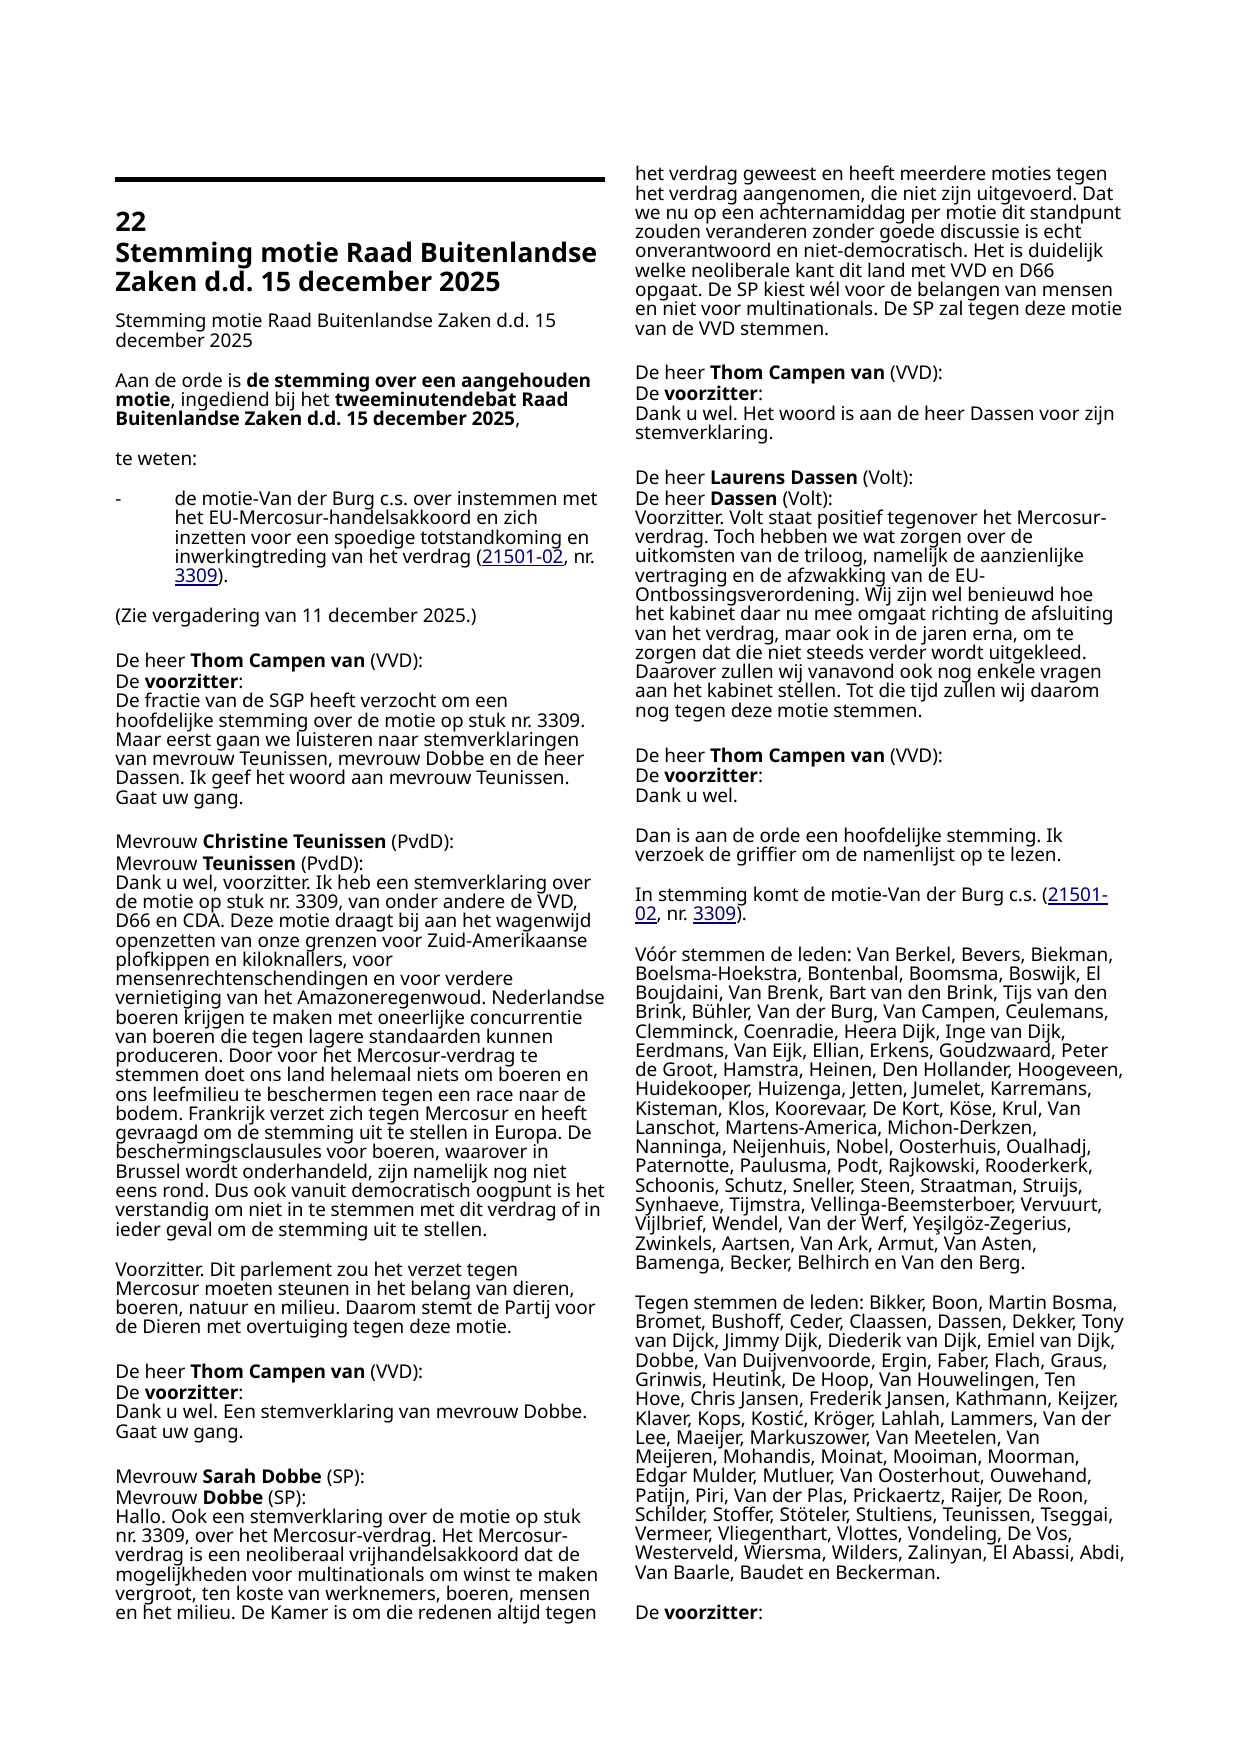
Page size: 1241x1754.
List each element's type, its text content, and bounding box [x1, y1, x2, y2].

text De heer Laurens Dassen (Volt): [635, 464, 1125, 490]
text De heer Thom Campen van (VVD): [115, 1358, 605, 1384]
text De voorzitter: [115, 1384, 605, 1403]
text Dank u wel. Een stemverklaring van mevrouw Dobbe. Gaat uw gang. [115, 1403, 605, 1442]
text Dank u wel, voorzitter. Ik heb een stemverklaring over de motie op stuk nr. 3309, van onder andere de VVD, D66 en CDA. Deze motie draagt bij aan het wagenwijd openzetten van onze grenzen voor Zuid-Amerikaanse plofkippen en kiloknallers, voor mensenrechtenschendingen en voor verdere vernietiging van het Amazoneregenwoud. Nederlandse boeren krijgen te maken met oneerlijke concurrentie van boeren die tegen lagere standaarden kunnen produceren. Door voor het Mercosur-verdrag te stemmen doet ons land helemaal niets om boeren en ons leefmilieu te beschermen tegen een race naar de bodem. Frankrijk verzet zich tegen Mercosur en heeft gevraagd om de stemming uit te stellen in Europa. De beschermingsclausules voor boeren, waarover in Brussel wordt onderhandeld, zijn namelijk nog niet eens rond. Dus ook vanuit democratisch oogpunt is het verstandig om niet in te stemmen met dit verdrag of in ieder geval om de stemming uit te stellen. [115, 874, 605, 1240]
text De heer Thom Campen van (VVD): [635, 359, 1125, 385]
text In stemming komt de motie-Van der Burg c.s. (21501-02, nr. 3309). [635, 886, 1125, 925]
text De voorzitter: [635, 385, 1125, 404]
text De voorzitter: [115, 673, 605, 692]
text Mevrouw Dobbe (SP): [115, 1489, 605, 1508]
text De heer Thom Campen van (VVD): [635, 742, 1125, 767]
text het verdrag geweest en heeft meerdere moties tegen het verdrag aangenomen, die niet zijn uitgevoerd. Dat we nu op een achternamiddag per motie dit standpunt zouden veranderen zonder goede discussie is echt onverantwoord en niet-democratisch. Het is duidelijk welke neoliberale kant dit land met VVD en D66 opgaat. De SP kiest wél voor de belangen van mensen en niet voor multinationals. De SP zal tegen deze motie van de VVD stemmen. [635, 165, 1125, 339]
text De heer Thom Campen van (VVD): [115, 647, 605, 673]
text Mevrouw Christine Teunissen (PvdD): [115, 829, 605, 854]
text Dank u wel. [635, 787, 1125, 806]
text De heer Dassen (Volt): [635, 490, 1125, 509]
text Aan de orde is de stemming over een aangehouden motie, ingediend bij het tweeminutendebat Raad Buitenlandse Zaken d.d. 15 december 2025, [115, 372, 605, 429]
text De fractie van de SGP heeft verzocht om een hoofdelijke stemming over de motie op stuk nr. 3309. Maar eerst gaan we luisteren naar stemverklaringen van mevrouw Teunissen, mevrouw Dobbe en de heer Dassen. Ik geef het woord aan mevrouw Teunissen. Gaat uw gang. [115, 692, 605, 808]
text De voorzitter: [635, 767, 1125, 787]
text De voorzitter: [635, 1604, 1125, 1623]
text Tegen stemmen de leden: Bikker, Boon, Martin Bosma, Bromet, Bushoff, Ceder, Claassen, Dassen, Dekker, Tony van Dijck, Jimmy Dijk, Diederik van Dijk, Emiel van Dijk, Dobbe, Van Duijvenvoorde, Ergin, Faber, Flach, Graus, Grinwis, Heutink, De Hoop, Van Houwelingen, Ten Hove, Chris Jansen, Frederik Jansen, Kathmann, Keijzer, Klaver, Kops, Kostić, Kröger, Lahlah, Lammers, Van der Lee, Maeijer, Markuszower, Van Meetelen, Van Meijeren, Mohandis, Moinat, Mooiman, Moorman, Edgar Mulder, Mutluer, Van Oosterhout, Ouwehand, Patijn, Piri, Van der Plas, Prickaertz, Raijer, De Roon, Schilder, Stoffer, Stöteler, Stultiens, Teunissen, Tseggai, Vermeer, Vliegenthart, Vlottes, Vondeling, De Vos, Westerveld, Wiersma, Wilders, Zalinyan, El Abassi, Abdi, Van Baarle, Baudet en Beckerman. [635, 1294, 1125, 1583]
text Mevrouw Sarah Dobbe (SP): [115, 1463, 605, 1489]
text Dank u wel. Het woord is aan de heer Dassen voor zijn stemverklaring. [635, 404, 1125, 443]
text Mevrouw Teunissen (PvdD): [115, 854, 605, 874]
text 22 [115, 203, 605, 239]
text Vóór stemmen de leden: Van Berkel, Bevers, Biekman, Boelsma-Hoekstra, Bontenbal, Boomsma, Boswijk, El Boujdaini, Van Brenk, Bart van den Brink, Tijs van den Brink, Bühler, Van der Burg, Van Campen, Ceulemans, Clemminck, Coenradie, Heera Dijk, Inge van Dijk, Eerdmans, Van Eijk, Ellian, Erkens, Goudzwaard, Peter de Groot, Hamstra, Heinen, Den Hollander, Hoogeveen, Huidekooper, Huizenga, Jetten, Jumelet, Karremans, Kisteman, Klos, Koorevaar, De Kort, Köse, Krul, Van Lanschot, Martens-America, Michon-Derkzen, Nanninga, Neijenhuis, Nobel, Oosterhuis, Oualhadj, Paternotte, Paulusma, Podt, Rajkowski, Rooderkerk, Schoonis, Schutz, Sneller, Steen, Straatman, Struijs, Synhaeve, Tijmstra, Vellinga-Beemsterboer, Vervuurt, Vijlbrief, Wendel, Van der Werf, Yeşilgöz-Zegerius, Zwinkels, Aartsen, Van Ark, Armut, Van Asten, Bamenga, Becker, Belhirch en Van den Berg. [635, 946, 1125, 1273]
text Stemming motie Raad Buitenlandse Zaken d.d. 15 december 2025 [115, 239, 605, 312]
text te weten: [115, 450, 605, 469]
text (Zie vergadering van 11 december 2025.) [115, 607, 605, 626]
text Stemming motie Raad Buitenlandse Zaken d.d. 15 december 2025 [115, 312, 605, 351]
text Voorzitter. Volt staat positief tegenover het Mercosur-verdrag. Toch hebben we wat zorgen over de uitkomsten van de triloog, namelijk de aanzienlijke vertraging en de afzwakking van de EU-Ontbossingsverordening. Wij zijn wel benieuwd hoe het kabinet daar nu mee omgaat richting de afsluiting van het verdrag, maar ook in de jaren erna, om te zorgen dat die niet steeds verder wordt uitgekleed. Daarover zullen wij vanavond ook nog enkele vragen aan het kabinet stellen. Tot die tijd zullen wij daarom nog tegen deze motie stemmen. [635, 509, 1125, 721]
list de motie-Van der Burg c.s. over instemmen met het EU-Mercosur-handelsakkoord en zich inzetten voor een spoedige totstandkoming en inwerkingtreding van het verdrag (21501-02, nr. 3309). [115, 490, 605, 586]
text Dan is aan de orde een hoofdelijke stemming. Ik verzoek de griffier om de namenlijst op te lezen. [635, 827, 1125, 865]
text Voorzitter. Dit parlement zou het verzet tegen Mercosur moeten steunen in het belang van dieren, boeren, natuur en milieu. Daarom stemt de Partij voor de Dieren met overtuiging tegen deze motie. [115, 1261, 605, 1338]
text Hallo. Ook een stemverklaring over de motie op stuk nr. 3309, over het Mercosur-verdrag. Het Mercosur-verdrag is een neoliberaal vrijhandelsakkoord dat de mogelijkheden voor multinationals om winst te maken vergroot, ten koste van werknemers, boeren, mensen en het milieu. De Kamer is om die redenen altijd tegen [115, 1508, 605, 1623]
